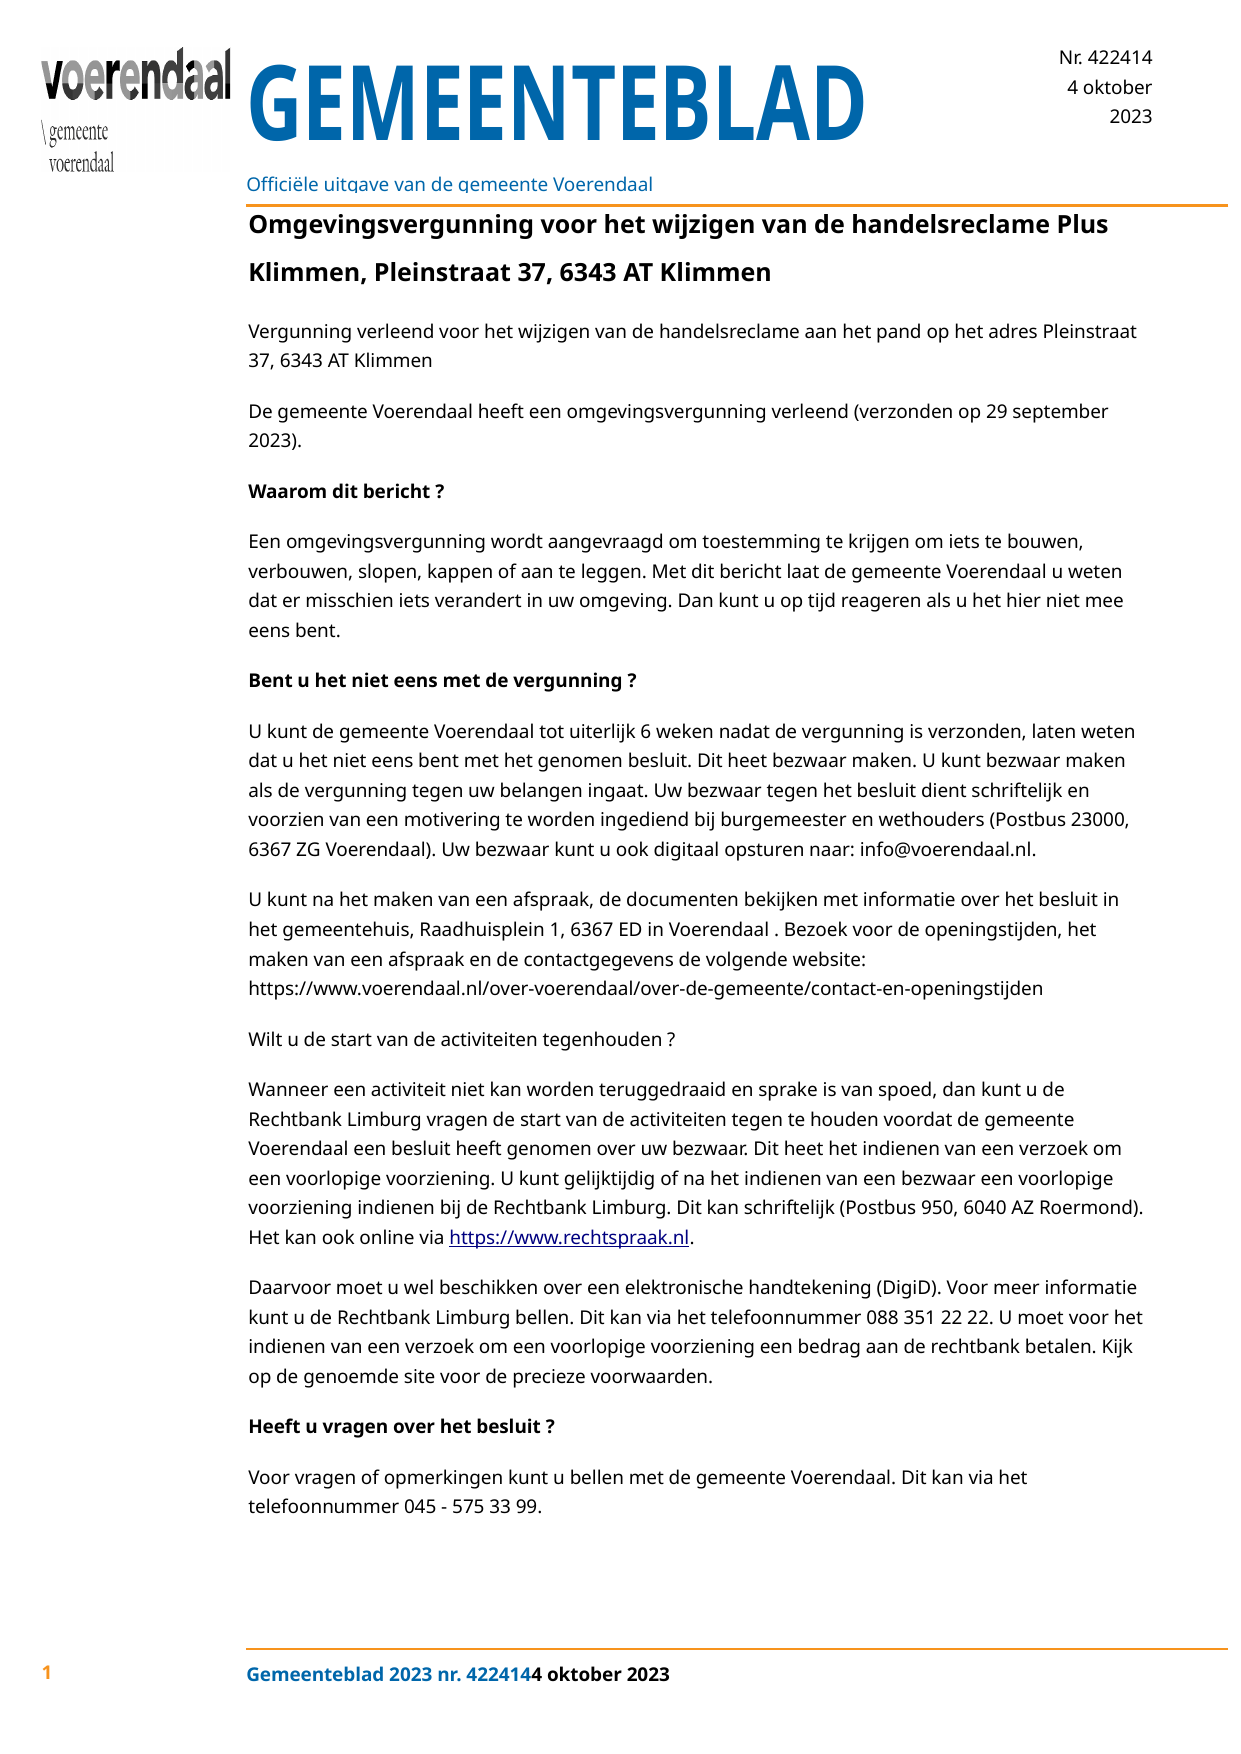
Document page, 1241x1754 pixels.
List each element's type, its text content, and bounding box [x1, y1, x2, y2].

text De gemeente Voerendaal heeft een omgevingsvergunning verleend (verzonden op 29 september 2023). [248, 398, 1152, 453]
text U kunt na het maken van een afspraak, de documenten bekijken met informatie over het besluit in het gemeentehuis, Raadhuisplein 1, 6367 ED in Voerendaal . Bezoek voor de openingstijden, het maken van een afspraak en de contactgegevens de volgende website: https://www.voerendaal.nl/over-voerendaal/over-de-gemeente/contact-en-openingstijden [248, 887, 1152, 1001]
text Bent u het niet eens met de vergunning ? [248, 667, 1152, 693]
text Vergunning verleend voor het wijzigen van de handelsreclame aan het pand op het adres Pleinstraat 37, 6343 AT Klimmen [248, 318, 1152, 373]
text Omgevingsvergunning voor het wijzigen van de handelsreclame Plus Klimmen, Pleinstraat 37, 6343 AT Klimmen [248, 207, 1152, 288]
text Voor vragen of opmerkingen kunt u bellen met de gemeente Voerendaal. Dit kan via het telefoonnummer 045 - 575 33 99. [248, 1464, 1152, 1519]
text Waarom dit bericht ? [248, 478, 1152, 504]
text Een omgevingsvergunning wordt aangevraagd om toestemming te krijgen om iets te bouwen, verbouwen, slopen, kappen of aan te leggen. Met dit bericht laat de gemeente Voerendaal u weten dat er misschien iets verandert in uw omgeving. Dan kunt u op tijd reageren als u het hier niet mee eens bent. [248, 528, 1152, 643]
picture [41, 47, 231, 172]
text Daarvoor moet u wel beschikken over een elektronische handtekening (DigiD). Voor meer informatie kunt u de Rechtbank Limburg bellen. Dit kan via het telefoonnummer 088 351 22 22. U moet voor het indienen van een verzoek om een voorlopige voorziening een bedrag aan de rechtbank betalen. Kijk op de genoemde site voor de precieze voorwaarden. [248, 1274, 1152, 1389]
text U kunt de gemeente Voerendaal tot uiterlijk 6 weken nadat de vergunning is verzonden, laten weten dat u het niet eens bent met het genomen besluit. Dit heet bezwaar maken. U kunt bezwaar maken als de vergunning tegen uw belangen ingaat. Uw bezwaar tegen het besluit dient schriftelijk en voorzien van een motivering te worden ingediend bij burgemeester en wethouders (Postbus 23000, 6367 ZG Voerendaal). Uw bezwaar kunt u ook digitaal opsturen naar: info@voerendaal.nl. [248, 718, 1152, 862]
text Wilt u de start van de activiteiten tegenhouden ? [248, 1026, 1152, 1052]
text Wanneer een activiteit niet kan worden teruggedraaid en sprake is van spoed, dan kunt u de Rechtbank Limburg vragen de start van de activiteiten tegen te houden voordat de gemeente Voerendaal een besluit heeft genomen over uw bezwaar. Dit heet het indienen van een verzoek om een voorlopige voorziening. U kunt gelijktijdig of na het indienen van een bezwaar een voorlopige voorziening indienen bij de Rechtbank Limburg. Dit kan schriftelijk (Postbus 950, 6040 AZ Roermond). Het kan ook online via https://www.rechtspraak.nl. [248, 1076, 1152, 1250]
text Heeft u vragen over het besluit ? [248, 1414, 1152, 1439]
